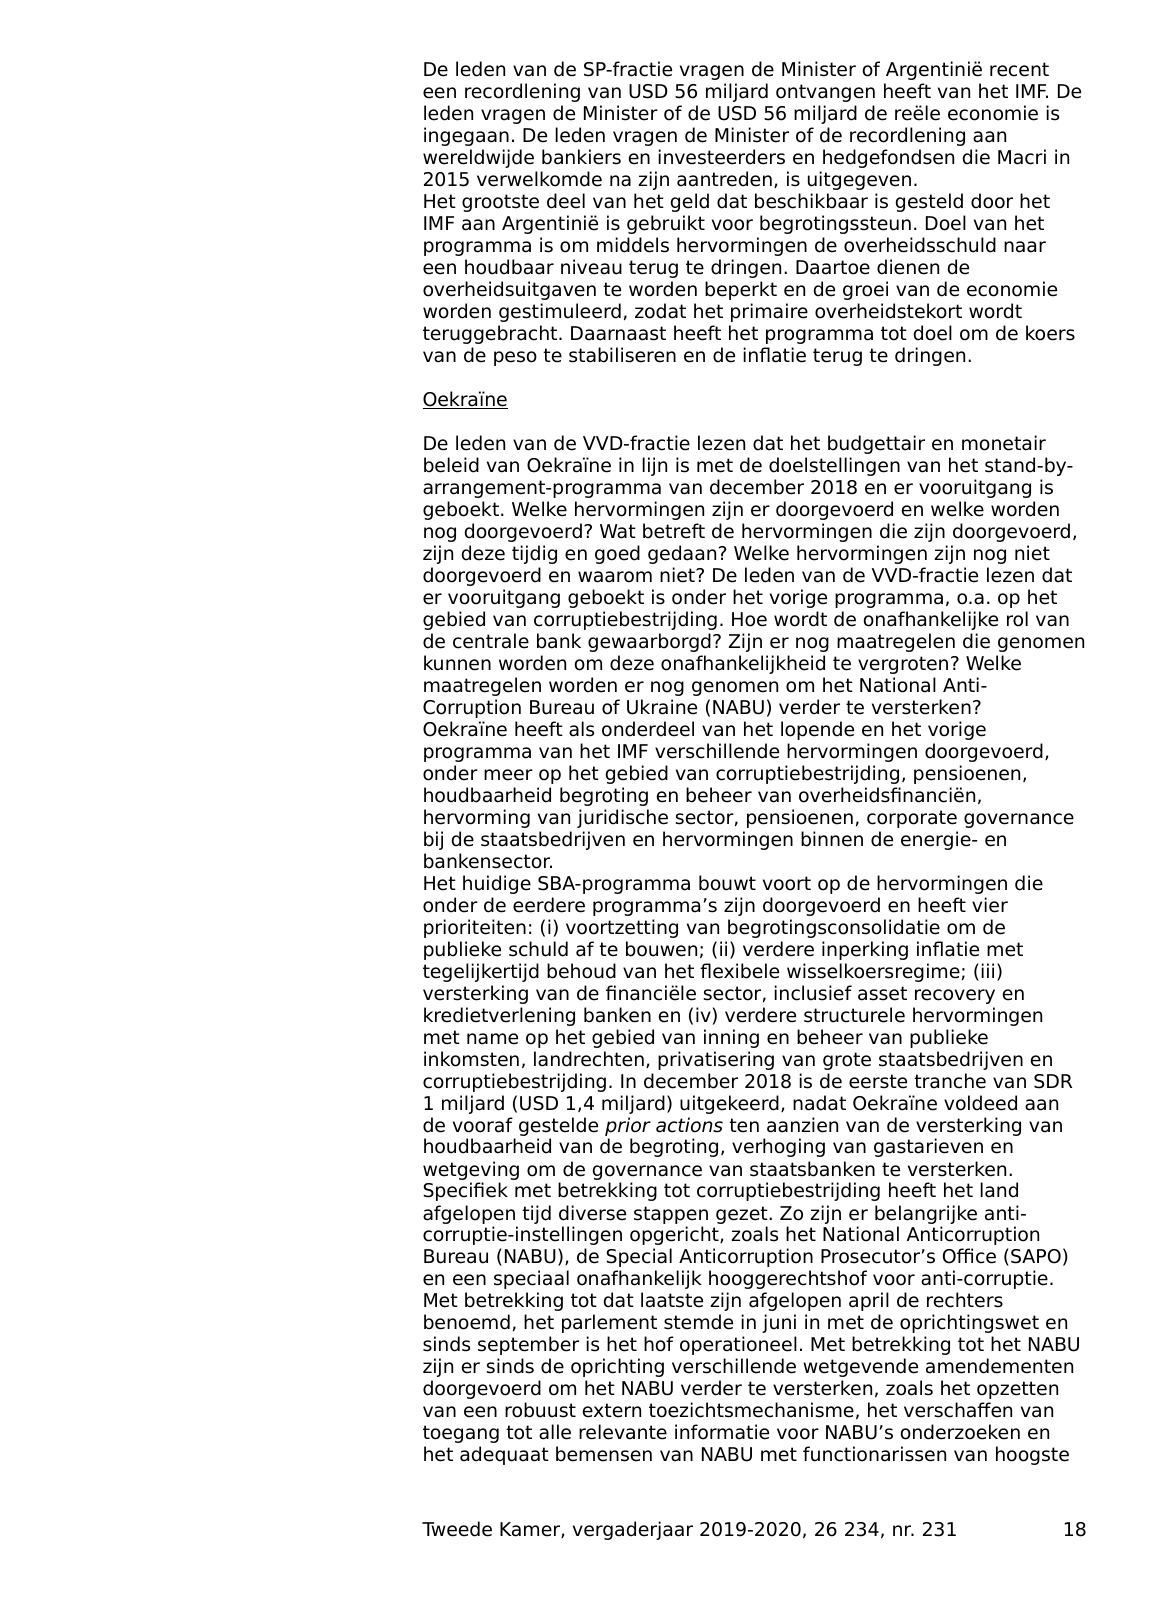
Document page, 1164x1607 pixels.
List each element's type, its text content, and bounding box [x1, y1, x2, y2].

subtitle Oekraïne [422, 389, 1087, 411]
text Het grootste deel van het geld dat beschikbaar is gesteld door het IMF aan Argentinië is gebruikt voor begrotingssteun. Doel van het programma is om middels hervormingen de overheidsschuld naar een houdbaar niveau terug te dringen. Daartoe dienen de overheidsuitgaven te worden beperkt en de groei van de economie worden gestimuleerd, zodat het primaire overheidstekort wordt teruggebracht. Daarnaast heeft het programma tot doel om de koers van de peso te stabiliseren en de inflatie terug te dringen. [422, 191, 1087, 367]
text Het huidige SBA-programma bouwt voort op de hervormingen die onder de eerdere programma’s zijn doorgevoerd en heeft vier prioriteiten: (i) voortzetting van begrotingsconsolidatie om de publieke schuld af te bouwen; (ii) verdere inperking inflatie met tegelijkertijd behoud van het flexibele wisselkoersregime; (iii) versterking van de financiële sector, inclusief asset recovery en kredietverlening banken en (iv) verdere structurele hervormingen met name op het gebied van inning en beheer van publieke inkomsten, landrechten, privatisering van grote staatsbedrijven en corruptiebestrijding. In december 2018 is de eerste tranche van SDR 1 miljard (USD 1,4 miljard) uitgekeerd, nadat Oekraïne voldeed aan de vooraf gestelde prior actions ten aanzien van de versterking van houdbaarheid van de begroting, verhoging van gastarieven en wetgeving om de governance van staatsbanken te versterken. [422, 873, 1087, 1180]
text Specifiek met betrekking tot corruptiebestrijding heeft het land afgelopen tijd diverse stappen gezet. Zo zijn er belangrijke anti-corruptie-instellingen opgericht, zoals het National Anticorruption Bureau (NABU), de Special Anticorruption Prosecutor’s Office (SAPO) en een speciaal onafhankelijk hooggerechtshof voor anti-corruptie. Met betrekking tot dat laatste zijn afgelopen april de rechters benoemd, het parlement stemde in juni in met de oprichtingswet en sinds september is het hof operationeel. Met betrekking tot het NABU zijn er sinds de oprichting verschillende wetgevende amendementen doorgevoerd om het NABU verder te versterken, zoals het opzetten van een robuust extern toezichtsmechanisme, het verschaffen van toegang tot alle relevante informatie voor NABU’s onderzoeken en het adequaat bemensen van NABU met functionarissen van hoogste [422, 1180, 1087, 1466]
text De leden van de VVD-fractie lezen dat het budgettair en monetair beleid van Oekraïne in lijn is met de doelstellingen van het stand-by-arrangement-programma van december 2018 en er vooruitgang is geboekt. Welke hervormingen zijn er doorgevoerd en welke worden nog doorgevoerd? Wat betreft de hervormingen die zijn doorgevoerd, zijn deze tijdig en goed gedaan? Welke hervormingen zijn nog niet doorgevoerd en waarom niet? De leden van de VVD-fractie lezen dat er vooruitgang geboekt is onder het vorige programma, o.a. op het gebied van corruptiebestrijding. Hoe wordt de onafhankelijke rol van de centrale bank gewaarborgd? Zijn er nog maatregelen die genomen kunnen worden om deze onafhankelijkheid te vergroten? Welke maatregelen worden er nog genomen om het National Anti-Corruption Bureau of Ukraine (NABU) verder te versterken? [422, 433, 1087, 719]
text De leden van de SP-fractie vragen de Minister of Argentinië recent een recordlening van USD 56 miljard ontvangen heeft van het IMF. De leden vragen de Minister of de USD 56 miljard de reële economie is ingegaan. De leden vragen de Minister of de recordlening aan wereldwijde bankiers en investeerders en hedgefondsen die Macri in 2015 verwelkomde na zijn aantreden, is uitgegeven. [422, 59, 1087, 191]
text Oekraïne heeft als onderdeel van het lopende en het vorige programma van het IMF verschillende hervormingen doorgevoerd, onder meer op het gebied van corruptiebestrijding, pensioenen, houdbaarheid begroting en beheer van overheidsfinanciën, hervorming van juridische sector, pensioenen, corporate governance bij de staatsbedrijven en hervormingen binnen de energie- en bankensector. [422, 719, 1087, 873]
